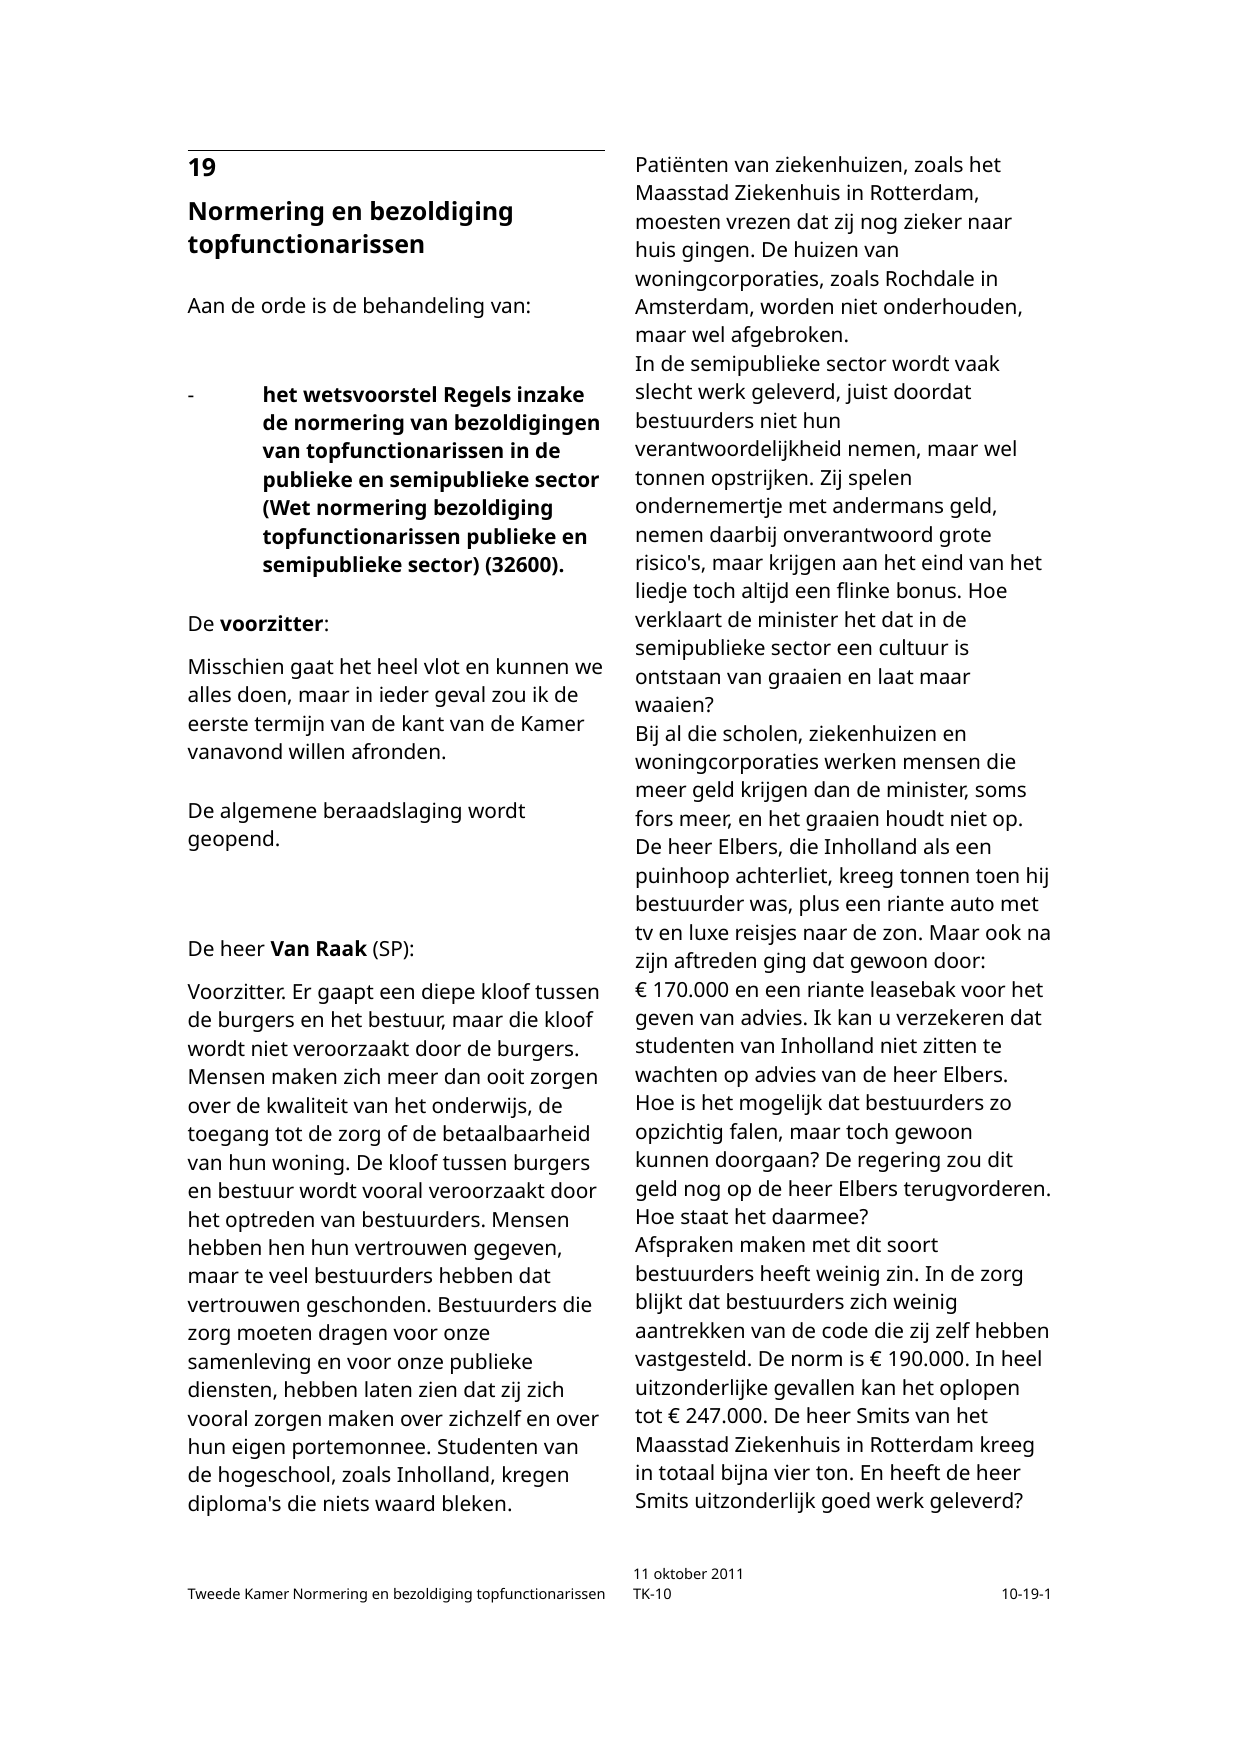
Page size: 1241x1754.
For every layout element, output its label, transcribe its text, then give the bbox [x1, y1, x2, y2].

text Misschien gaat het heel vlot en kunnen we alles doen, maar in ieder geval zou ik de eerste termijn van de kant van de Kamer vanavond willen afronden. [187, 652, 605, 766]
text  [187, 883, 605, 911]
list het wetsvoorstel Regels inzake de normering van bezoldigingen van topfunctionarissen in de publieke en semipublieke sector (Wet normering bezoldiging topfunctionarissen publieke en semipublieke sector) (32600). [187, 380, 605, 579]
text De heer Van Raak (SP): [187, 934, 605, 962]
text Bij al die scholen, ziekenhuizen en woningcorporaties werken mensen die meer geld krijgen dan de minister, soms fors meer, en het graaien houdt niet op. De heer Elbers, die Inholland als een puinhoop achterliet, kreeg tonnen toen hij bestuurder was, plus een riante auto met tv en luxe reisjes naar de zon. Maar ook na zijn aftreden ging dat gewoon door: € 170.000 en een riante leasebak voor het geven van advies. Ik kan u verzekeren dat studenten van Inholland niet zitten te wachten op advies van de heer Elbers. Hoe is het mogelijk dat bestuurders zo opzichtig falen, maar toch gewoon kunnen doorgaan? De regering zou dit geld nog op de heer Elbers terugvorderen. Hoe staat het daarmee? [635, 719, 1053, 1231]
text Afspraken maken met dit soort bestuurders heeft weinig zin. In de zorg blijkt dat bestuurders zich weinig aantrekken van de code die zij zelf hebben vastgesteld. De norm is € 190.000. In heel uitzonderlijke gevallen kan het oplopen tot € 247.000. De heer Smits van het Maasstad Ziekenhuis in Rotterdam kreeg in totaal bijna vier ton. En heeft de heer Smits uitzonderlijk goed werk geleverd? [635, 1231, 1053, 1515]
text 19 [187, 151, 605, 184]
text Voorzitter. Er gaapt een diepe kloof tussen de burgers en het bestuur, maar die kloof wordt niet veroorzaakt door de burgers. Mensen maken zich meer dan ooit zorgen over de kwaliteit van het onderwijs, de toegang tot de zorg of de betaalbaarheid van hun woning. De kloof tussen burgers en bestuur wordt vooral veroorzaakt door het optreden van bestuurders. Mensen hebben hen hun vertrouwen gegeven, maar te veel bestuurders hebben dat vertrouwen geschonden. Bestuurders die zorg moeten dragen voor onze samenleving en voor onze publieke diensten, hebben laten zien dat zij zich vooral zorgen maken over zichzelf en over hun eigen portemonnee. Studenten van de hogeschool, zoals Inholland, kregen diploma's die niets waard bleken. [187, 977, 605, 1517]
text Normering en bezoldiging topfunctionarissen [187, 193, 605, 261]
text Patiënten van ziekenhuizen, zoals het Maasstad Ziekenhuis in Rotterdam, moesten vrezen dat zij nog zieker naar huis gingen. De huizen van woningcorporaties, zoals Rochdale in Amsterdam, worden niet onderhouden, maar wel afgebroken. [635, 150, 1053, 349]
text De voorzitter: [187, 609, 605, 637]
text De algemene beraadslaging wordt geopend. [187, 796, 605, 853]
text Aan de orde is de behandeling van: [187, 291, 605, 320]
text In de semipublieke sector wordt vaak slecht werk geleverd, juist doordat bestuurders niet hun verantwoordelijkheid nemen, maar wel tonnen opstrijken. Zij spelen ondernemertje met andermans geld, nemen daarbij onverantwoord grote risico's, maar krijgen aan het eind van het liedje toch altijd een flinke bonus. Hoe verklaart de minister het dat in de semipublieke sector een cultuur is ontstaan van graaien en laat maar waaien? [635, 349, 1053, 719]
